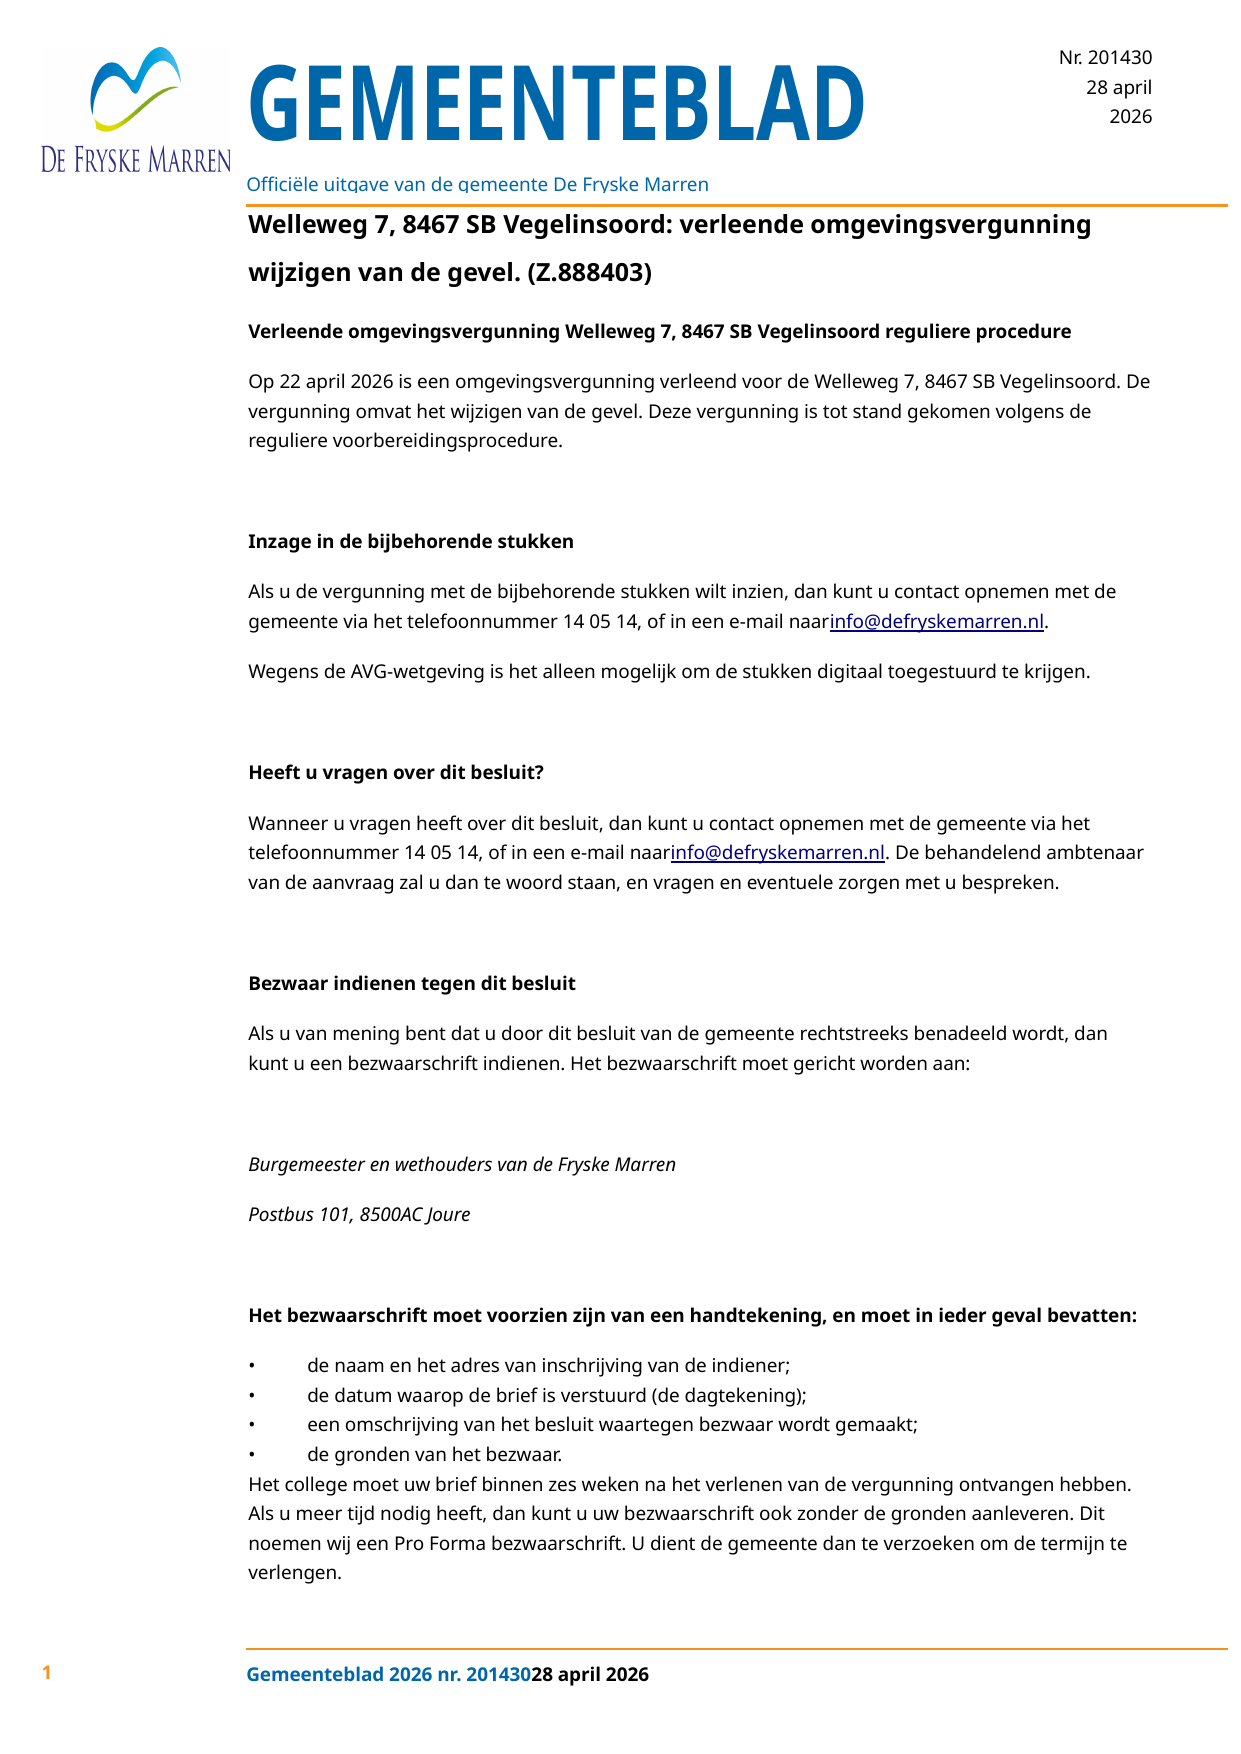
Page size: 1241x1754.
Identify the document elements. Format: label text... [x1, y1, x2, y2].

text Het college moet uw brief binnen zes weken na het verlenen van de vergunning ontvangen hebben. Als u meer tijd nodig heeft, dan kunt u uw bezwaarschrift ook zonder de gronden aanleveren. Dit noemen wij een Pro Forma bezwaarschrift. U dient de gemeente dan te verzoeken om de termijn te verlengen. [248, 1471, 1152, 1585]
text Bezwaar indienen tegen dit besluit [248, 970, 1152, 996]
text Welleweg 7, 8467 SB Vegelinsoord: verleende omgevingsvergunning wijzigen van de gevel. (Z.888403) [248, 207, 1152, 288]
text Het bezwaarschrift moet voorzien zijn van een handtekening, en moet in ieder geval bevatten: [248, 1302, 1152, 1328]
picture [41, 47, 231, 172]
list de datum waarop de brief is verstuurd (de dagtekening); [248, 1382, 1152, 1408]
text Inzage in de bijbehorende stukken [248, 528, 1152, 554]
text Op 22 april 2026 is een omgevingsvergunning verleend voor de Welleweg 7, 8467 SB Vegelinsoord. De vergunning omvat het wijzigen van de gevel. Deze vergunning is tot stand gekomen volgens de reguliere voorbereidingsprocedure. [248, 368, 1152, 453]
text Heeft u vragen over dit besluit? [248, 759, 1152, 785]
text Wegens de AVG-wetgeving is het alleen mogelijk om de stukken digitaal toegestuurd te krijgen. [248, 659, 1152, 684]
list de gronden van het bezwaar. [248, 1441, 1152, 1467]
list een omschrijving van het besluit waartegen bezwaar wordt gemaakt; [248, 1412, 1152, 1437]
text Postbus 101, 8500AC Joure [248, 1201, 1152, 1227]
text Wanneer u vragen heeft over dit besluit, dan kunt u contact opnemen met de gemeente via het telefoonnummer 14 05 14, of in een e-mail naarinfo@defryskemarren.nl. De behandelend ambtenaar van de aanvraag zal u dan te woord staan, en vragen en eventuele zorgen met u bespreken. [248, 810, 1152, 895]
list de naam en het adres van inschrijving van de indiener; [248, 1352, 1152, 1378]
text Burgemeester en wethouders van de Fryske Marren [248, 1151, 1152, 1177]
text Verleende omgevingsvergunning Welleweg 7, 8467 SB Vegelinsoord reguliere procedure [248, 318, 1152, 344]
text Als u van mening bent dat u door dit besluit van de gemeente rechtstreeks benadeeld wordt, dan kunt u een bezwaarschrift indienen. Het bezwaarschrift moet gericht worden aan: [248, 1020, 1152, 1076]
text Als u de vergunning met de bijbehorende stukken wilt inzien, dan kunt u contact opnemen met de gemeente via het telefoonnummer 14 05 14, of in een e-mail naarinfo@defryskemarren.nl. [248, 579, 1152, 634]
